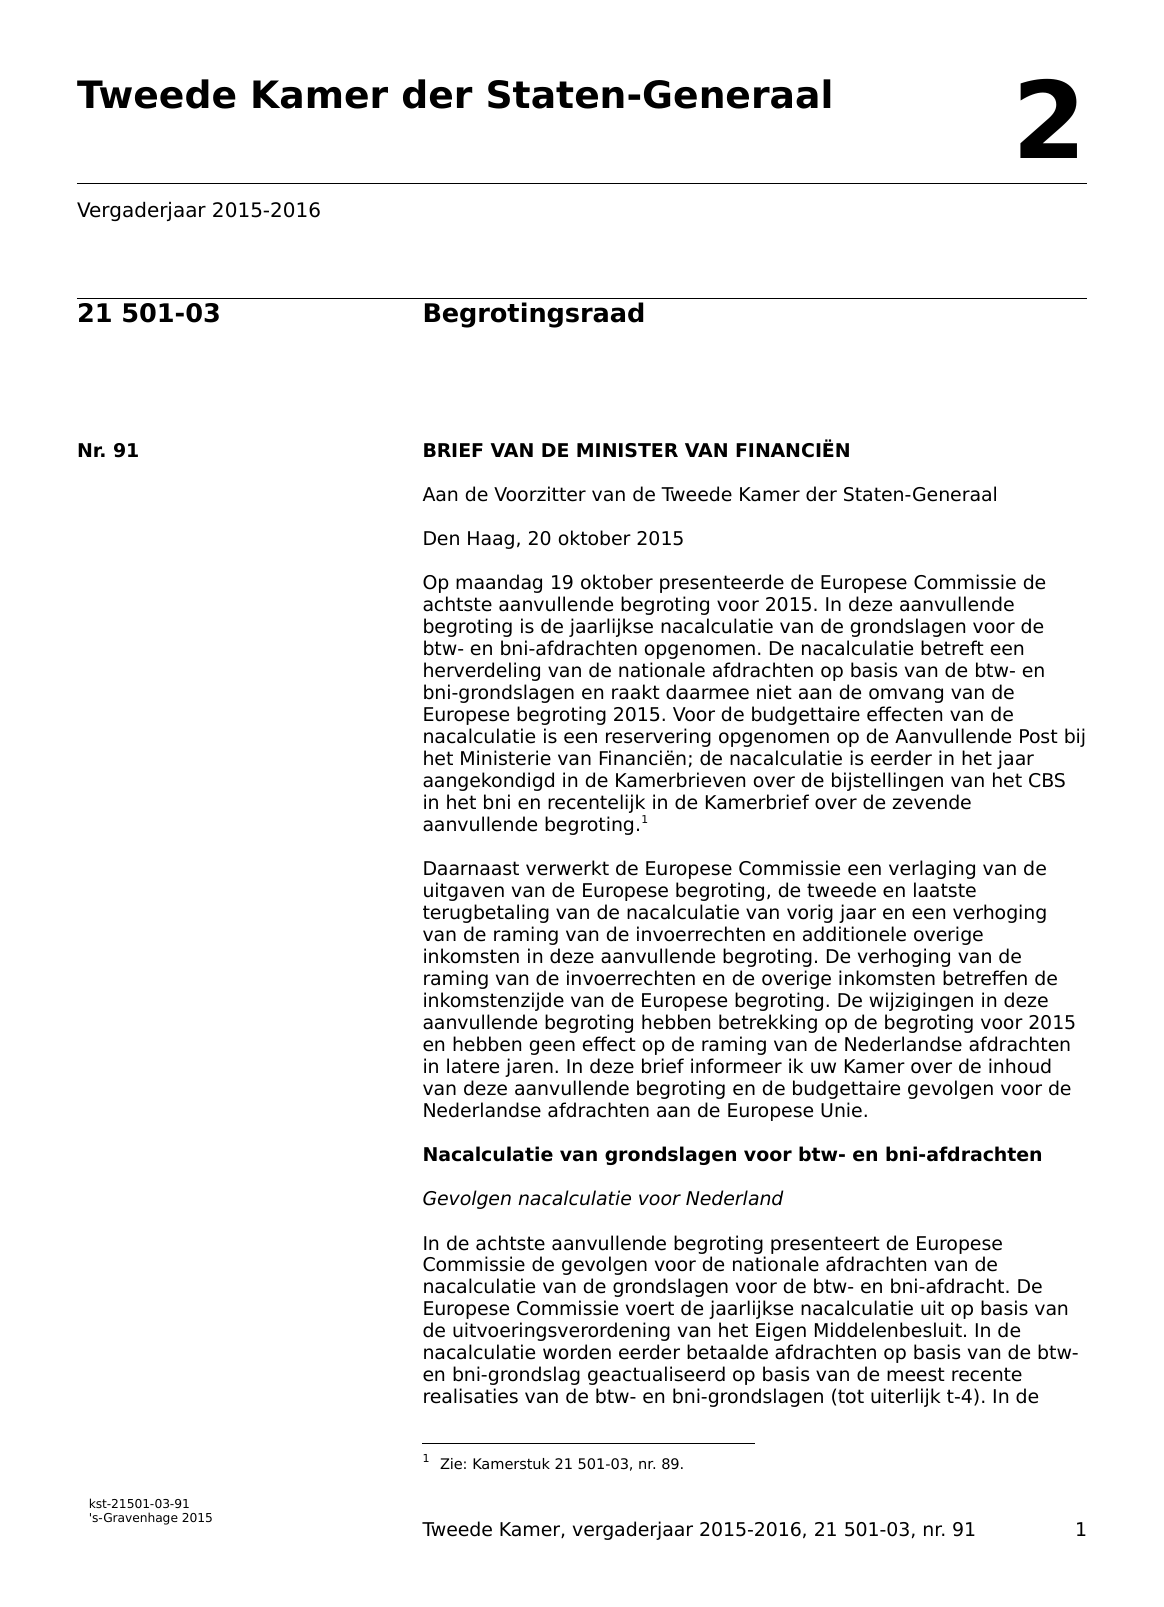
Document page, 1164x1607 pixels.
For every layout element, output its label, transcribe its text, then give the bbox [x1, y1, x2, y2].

text kst-21501-03-91 [88, 1497, 323, 1511]
table_cell Vergaderjaar 2015-2016 [77, 184, 1087, 298]
text Aan de Voorzitter van de Tweede Kamer der Staten-Generaal [422, 484, 1087, 506]
text In de achtste aanvullende begroting presenteert de Europese Commissie de gevolgen voor de nationale afdrachten van de nacalculatie van de grondslagen voor de btw- en bni-afdracht. De Europese Commissie voert de jaarlijkse nacalculatie uit op basis van de uitvoeringsverordening van het Eigen Middelenbesluit. In de nacalculatie worden eerder betaalde afdrachten op basis van de btw- en bni-grondslag geactualiseerd op basis van de meest recente realisaties van de btw- en bni-grondslagen (tot uiterlijk t-4). In de [422, 1232, 1087, 1408]
subtitle Nr. 91 BRIEF VAN DE MINISTER VAN FINANCIËN [77, 440, 1087, 462]
text Op maandag 19 oktober presenteerde de Europese Commissie de achtste aanvullende begroting voor 2015. In deze aanvullende begroting is de jaarlijkse nacalculatie van de grondslagen voor de btw- en bni-afdrachten opgenomen. De nacalculatie betreft een herverdeling van de nationale afdrachten op basis van de btw- en bni-grondslagen en raakt daarmee niet aan de omvang van de Europese begroting 2015. Voor de budgettaire effecten van de nacalculatie is een reservering opgenomen op de Aanvullende Post bij het Ministerie van Financiën; de nacalculatie is eerder in het jaar aangekondigd in de Kamerbrieven over de bijstellingen van het CBS in het bni en recentelijk in de Kamerbrief over de zevende aanvullende begroting. [422, 572, 1087, 836]
subtitle Nacalculatie van grondslagen voor btw- en bni-afdrachten [422, 1144, 1087, 1166]
text 's-Gravenhage 2015 [88, 1511, 323, 1525]
table_header 2 [886, 59, 1087, 183]
subtitle 21 501-03 Begrotingsraad [77, 299, 1087, 329]
text Den Haag, 20 oktober 2015 [422, 528, 1087, 550]
table_header Tweede Kamer der Staten-Generaal [77, 59, 886, 183]
text Daarnaast verwerkt de Europese Commissie een verlaging van de uitgaven van de Europese begroting, de tweede en laatste terugbetaling van de nacalculatie van vorig jaar en een verhoging van de raming van de invoerrechten en additionele overige inkomsten in deze aanvullende begroting. De verhoging van de raming van de invoerrechten en de overige inkomsten betreffen de inkomstenzijde van de Europese begroting. De wijzigingen in deze aanvullende begroting hebben betrekking op de begroting voor 2015 en hebben geen effect op de raming van de Nederlandse afdrachten in latere jaren. In deze brief informeer ik uw Kamer over de inhoud van deze aanvullende begroting en de budgettaire gevolgen voor de Nederlandse afdrachten aan de Europese Unie. [422, 858, 1087, 1122]
text Zie: Kamerstuk 21 501-03, nr. 89. [422, 1452, 1087, 1474]
subtitle Gevolgen nacalculatie voor Nederland [422, 1188, 1087, 1210]
